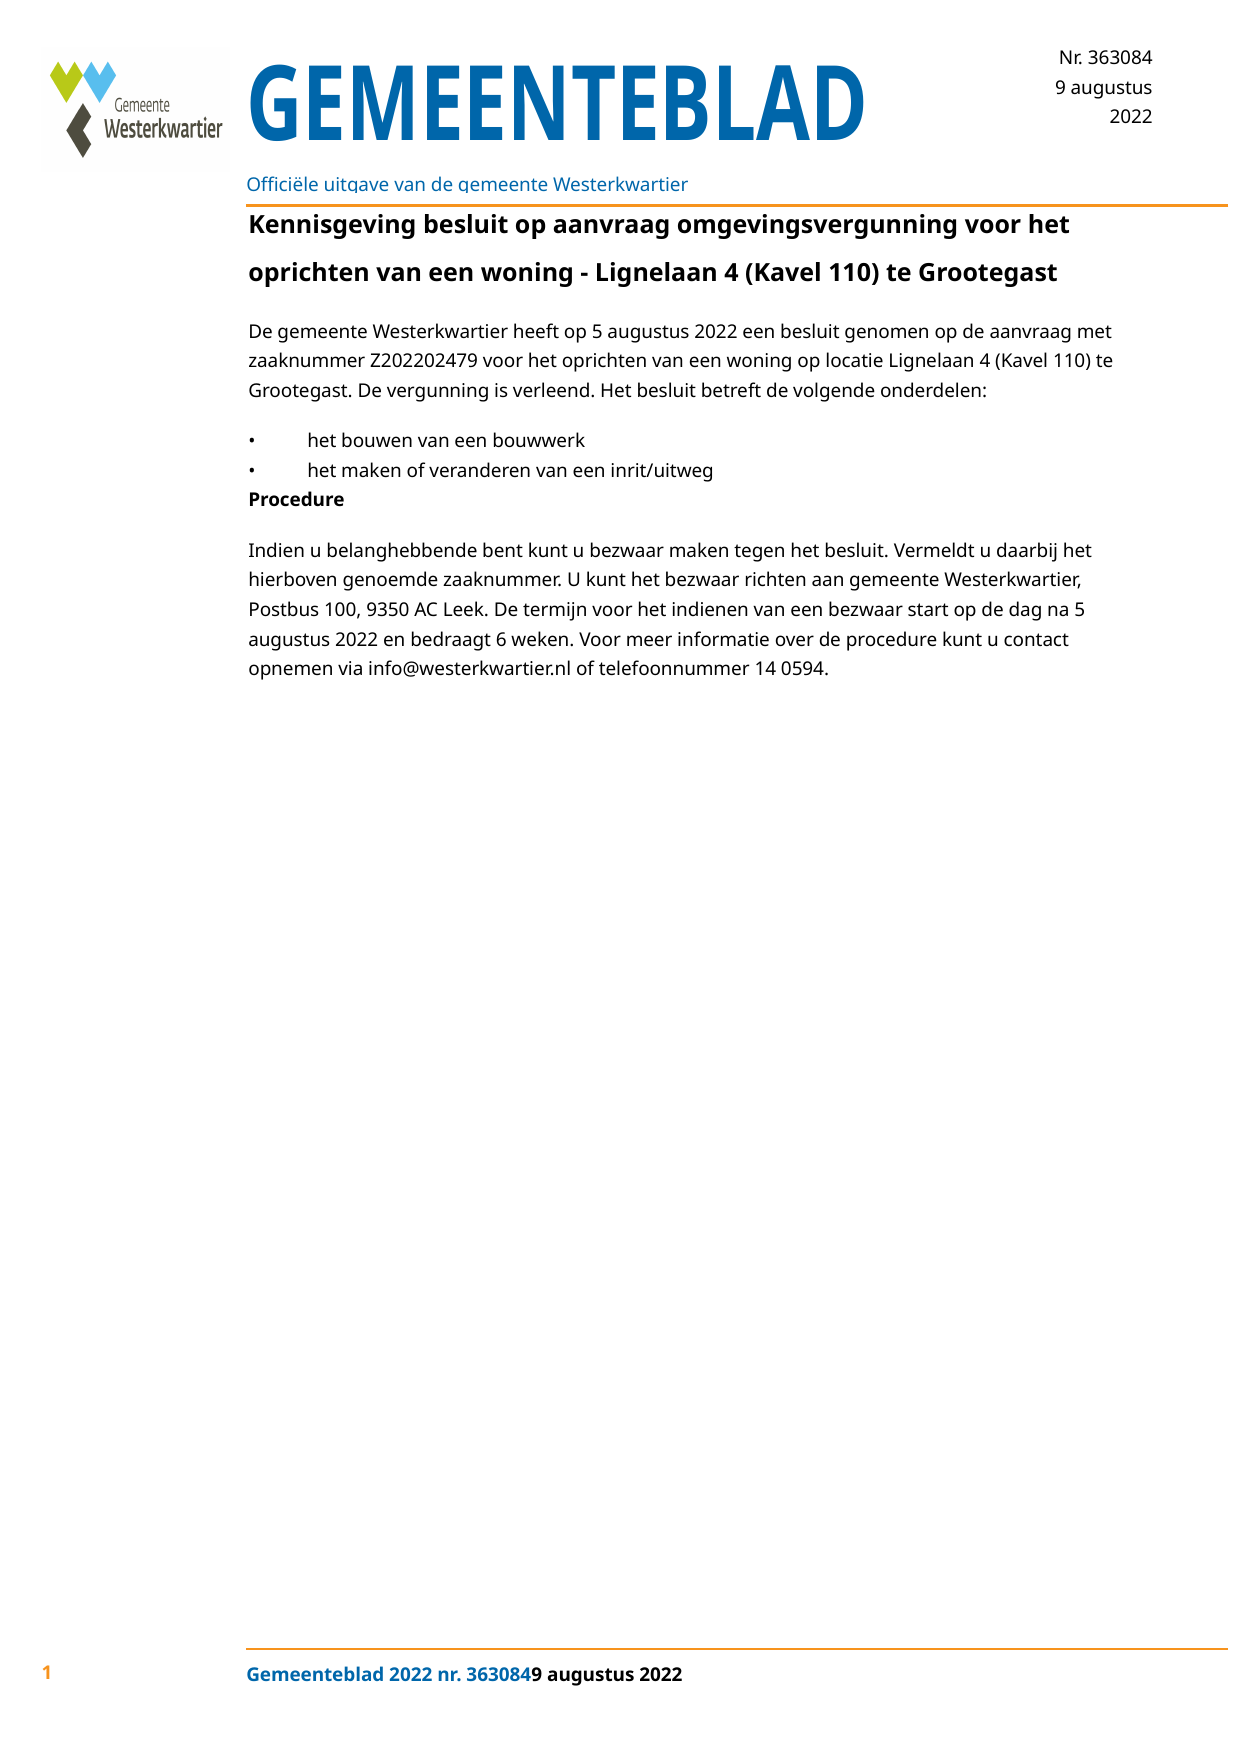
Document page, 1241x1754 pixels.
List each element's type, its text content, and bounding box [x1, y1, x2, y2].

list het maken of veranderen van een inrit/uitweg [248, 457, 1152, 483]
text Procedure [248, 487, 1152, 512]
text De gemeente Westerkwartier heeft op 5 augustus 2022 een besluit genomen op de aanvraag met zaaknummer Z202202479 voor het oprichten van een woning op locatie Lignelaan 4 (Kavel 110) te Grootegast. De vergunning is verleend. Het besluit betreft de volgende onderdelen: [248, 318, 1152, 403]
list het bouwen van een bouwwerk [248, 427, 1152, 453]
picture [41, 47, 231, 172]
text Indien u belanghebbende bent kunt u bezwaar maken tegen het besluit. Vermeldt u daarbij het hierboven genoemde zaaknummer. U kunt het bezwaar richten aan gemeente Westerkwartier, Postbus 100, 9350 AC Leek. De termijn voor het indienen van een bezwaar start op de dag na 5 augustus 2022 en bedraagt 6 weken. Voor meer informatie over de procedure kunt u contact opnemen via info@westerkwartier.nl of telefoonnummer 14 0594. [248, 537, 1152, 681]
text Kennisgeving besluit op aanvraag omgevingsvergunning voor het oprichten van een woning - Lignelaan 4 (Kavel 110) te Grootegast [248, 207, 1152, 288]
